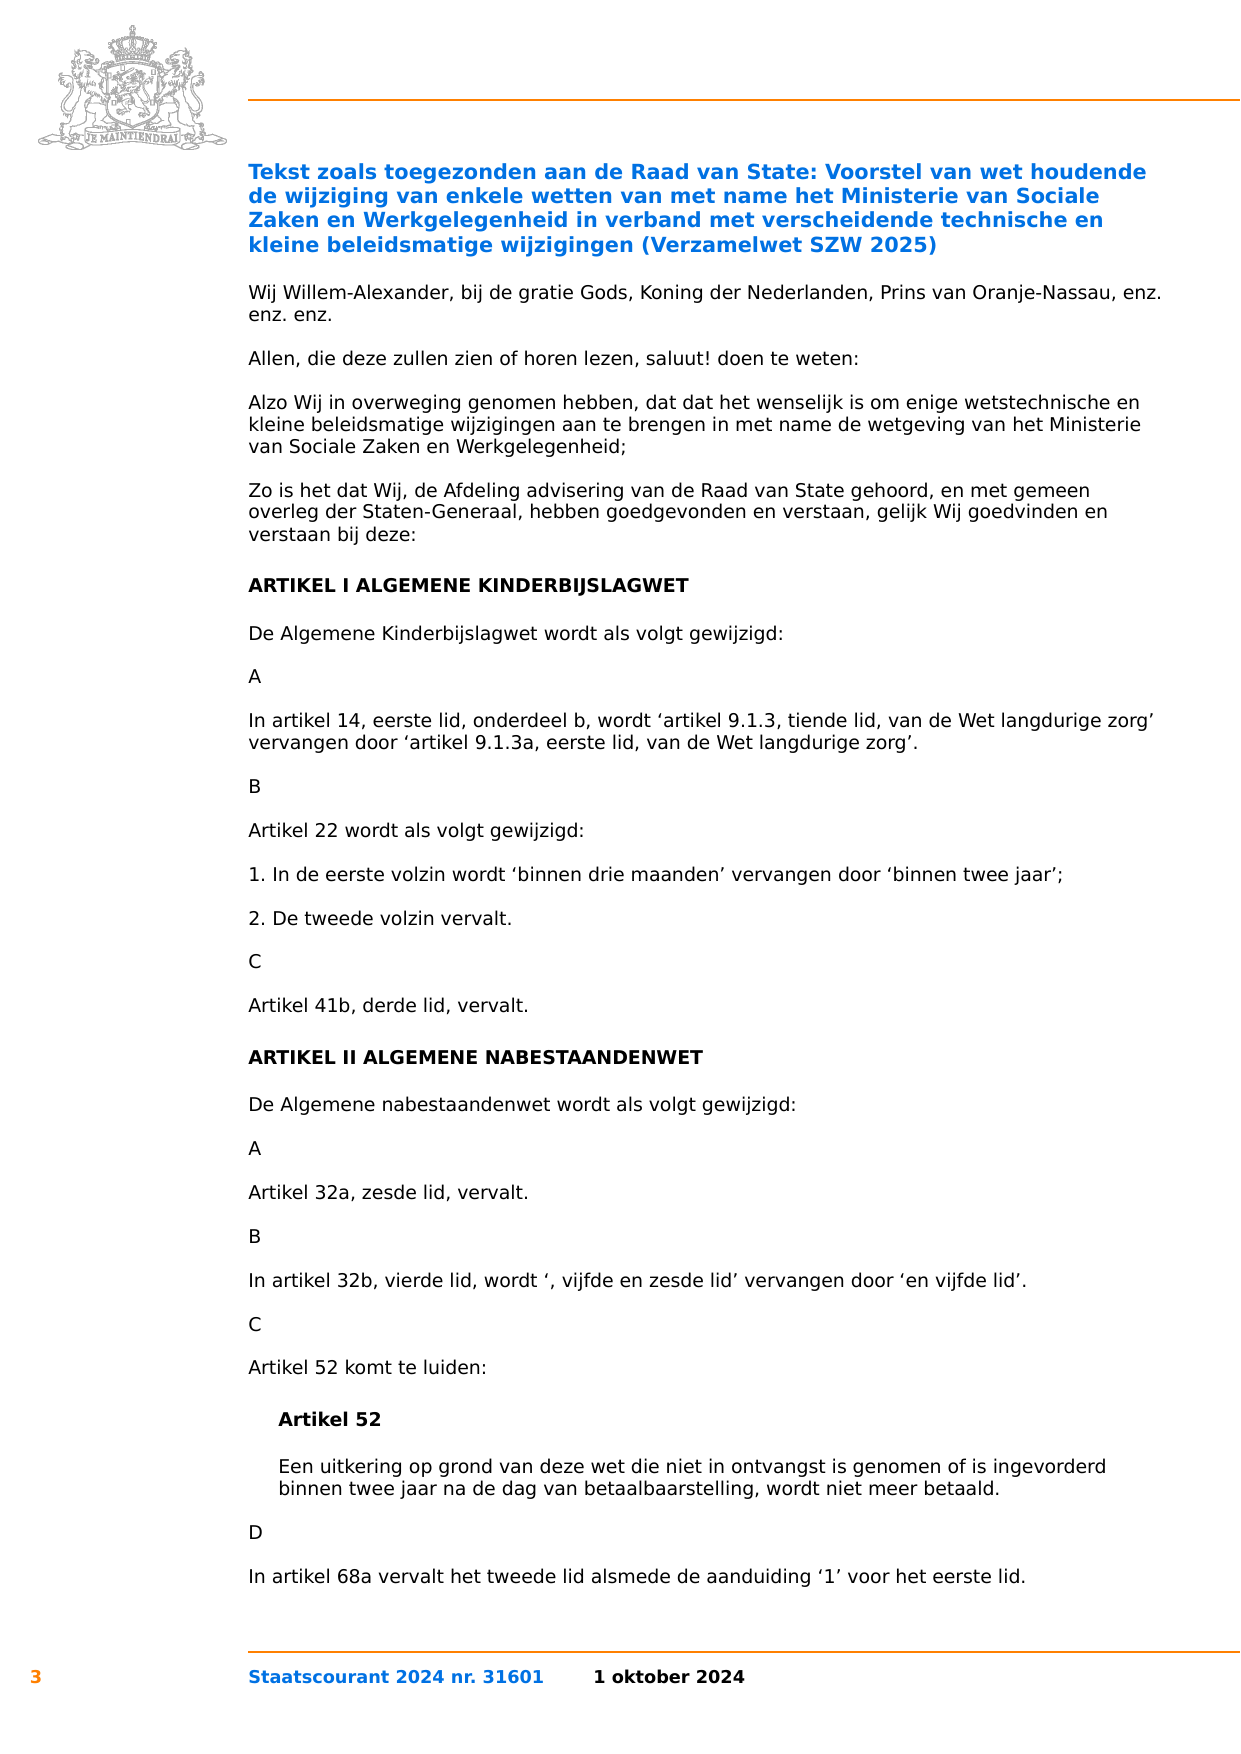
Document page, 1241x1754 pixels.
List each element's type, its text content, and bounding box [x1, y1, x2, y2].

text De Algemene Kinderbijslagwet wordt als volgt gewijzigd: [248, 622, 1163, 644]
text In artikel 68a vervalt het tweede lid alsmede de aanduiding ‘1’ voor het eerste lid. [248, 1566, 1163, 1588]
subtitle Artikel 52 [278, 1409, 1163, 1431]
text A [248, 1138, 1163, 1160]
text In artikel 32b, vierde lid, wordt ‘, vijfde en zesde lid’ vervangen door ‘en vijfde lid’. [248, 1269, 1163, 1292]
text 1. In de eerste volzin wordt ‘binnen drie maanden’ vervangen door ‘binnen twee jaar’; [248, 864, 1163, 886]
text 2. De tweede volzin vervalt. [248, 907, 1163, 929]
text C [248, 1313, 1163, 1335]
text A [248, 666, 1163, 688]
text Alzo Wij in overweging genomen hebben, dat dat het wenselijk is om enige wetstechnische en kleine beleidsmatige wijzigingen aan te brengen in met name de wetgeving van het Ministerie van Sociale Zaken en Werkgelegenheid; [248, 392, 1163, 458]
subtitle Tekst zoals toegezonden aan de Raad van State: Voorstel van wet houdende de wijziging van enkele wetten van met name het Ministerie van Sociale Zaken en Werkgelegenheid in verband met verscheidende technische en kleine beleidsmatige wijzigingen (Verzamelwet SZW 2025) [248, 160, 1163, 257]
text Zo is het dat Wij, de Afdeling advisering van de Raad van State gehoord, en met gemeen overleg der Staten-Generaal, hebben goedgevonden en verstaan, gelijk Wij goedvinden en verstaan bij deze: [248, 479, 1163, 545]
subtitle ARTIKEL I ALGEMENE KINDERBIJSLAGWET [248, 575, 1163, 597]
text Allen, die deze zullen zien of horen lezen, saluut! doen te weten: [248, 348, 1163, 370]
text D [248, 1522, 1163, 1544]
text Wij Willem-Alexander, bij de gratie Gods, Koning der Nederlanden, Prins van Oranje-Nassau, enz. enz. enz. [248, 282, 1163, 326]
text Artikel 52 komt te luiden: [248, 1357, 1163, 1379]
text In artikel 14, eerste lid, onderdeel b, wordt ‘artikel 9.1.3, tiende lid, van de Wet langdurige zorg’ vervangen door ‘artikel 9.1.3a, eerste lid, van de Wet langdurige zorg’. [248, 710, 1163, 754]
text B [248, 1226, 1163, 1248]
text B [248, 776, 1163, 798]
text Artikel 41b, derde lid, vervalt. [248, 995, 1163, 1017]
text De Algemene nabestaandenwet wordt als volgt gewijzigd: [248, 1094, 1163, 1116]
picture [38, 25, 227, 150]
text C [248, 951, 1163, 973]
subtitle ARTIKEL II ALGEMENE NABESTAANDENWET [248, 1047, 1163, 1069]
text Artikel 32a, zesde lid, vervalt. [248, 1182, 1163, 1204]
text Een uitkering op grond van deze wet die niet in ontvangst is genomen of is ingevorderd binnen twee jaar na de dag van betaalbaarstelling, wordt niet meer betaald. [278, 1456, 1163, 1500]
text Artikel 22 wordt als volgt gewijzigd: [248, 820, 1163, 842]
